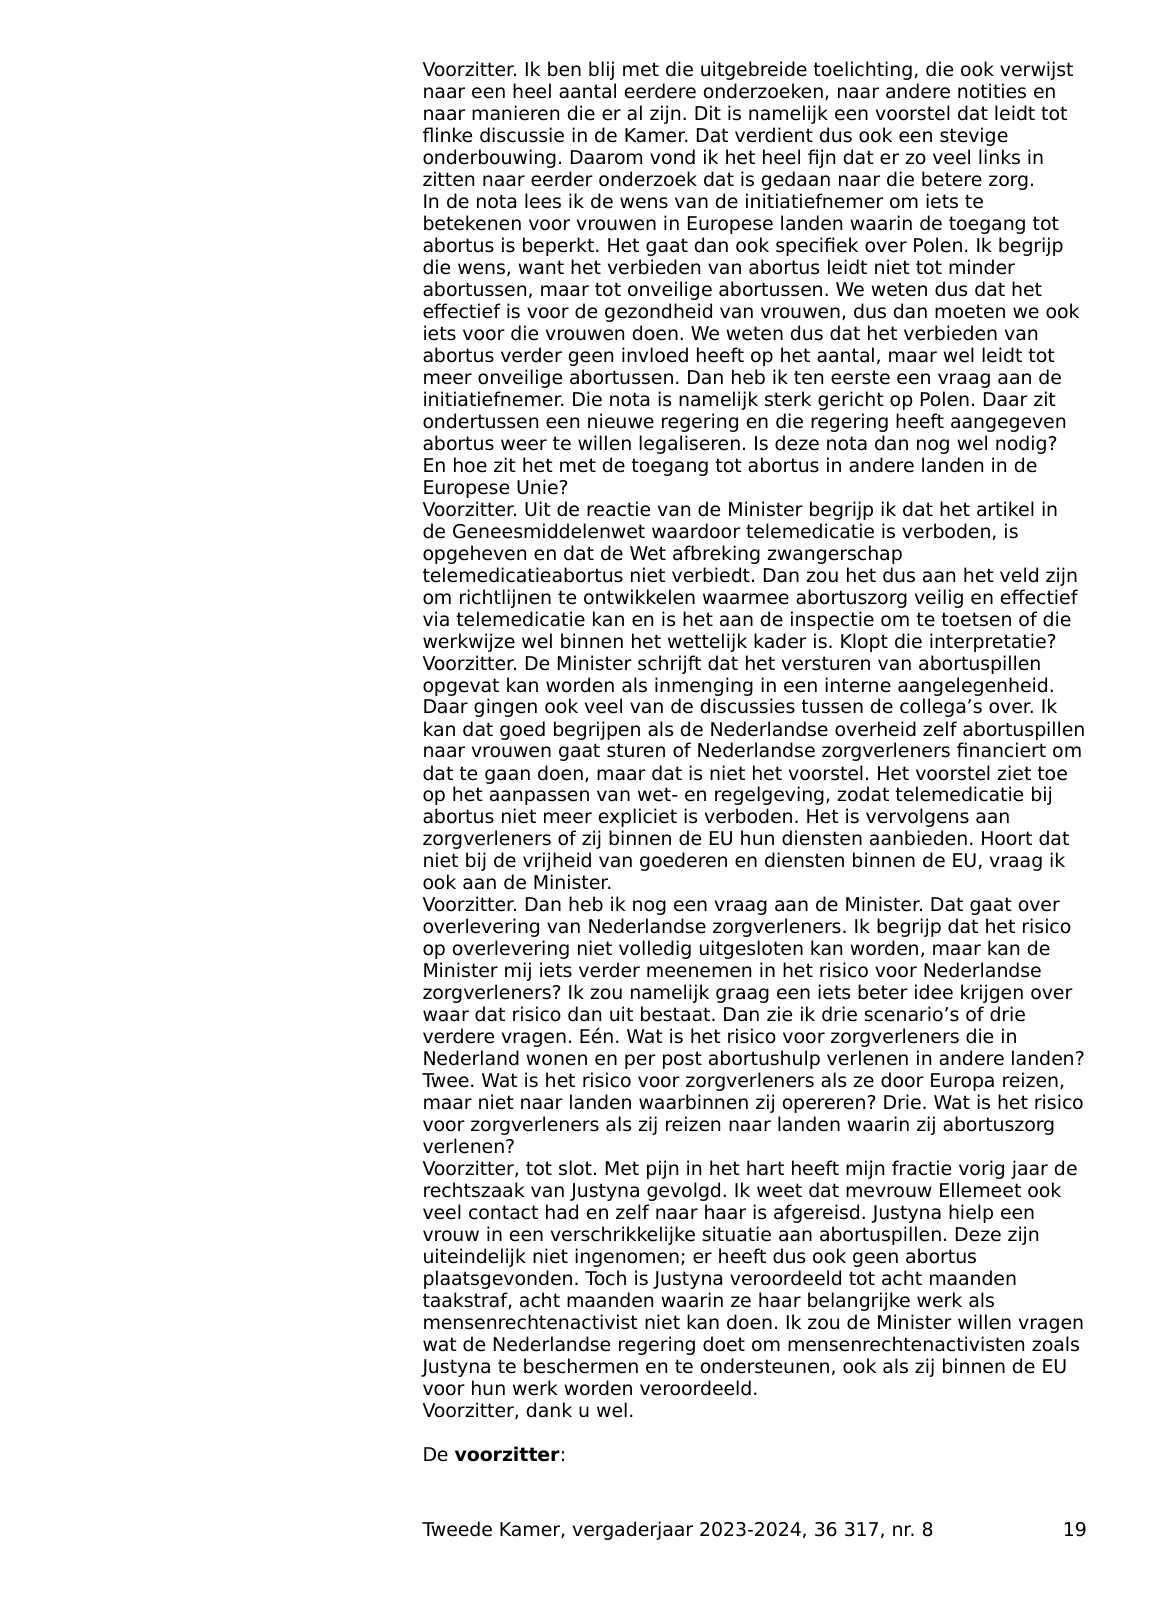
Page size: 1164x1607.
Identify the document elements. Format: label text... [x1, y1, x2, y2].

text Voorzitter. Ik ben blij met die uitgebreide toelichting, die ook verwijst naar een heel aantal eerdere onderzoeken, naar andere notities en naar manieren die er al zijn. Dit is namelijk een voorstel dat leidt tot flinke discussie in de Kamer. Dat verdient dus ook een stevige onderbouwing. Daarom vond ik het heel fijn dat er zo veel links in zitten naar eerder onderzoek dat is gedaan naar die betere zorg. [422, 59, 1087, 191]
text Voorzitter, tot slot. Met pijn in het hart heeft mijn fractie vorig jaar de rechtszaak van Justyna gevolgd. Ik weet dat mevrouw Ellemeet ook veel contact had en zelf naar haar is afgereisd. Justyna hielp een vrouw in een verschrikkelijke situatie aan abortuspillen. Deze zijn uiteindelijk niet ingenomen; er heeft dus ook geen abortus plaatsgevonden. Toch is Justyna veroordeeld tot acht maanden taakstraf, acht maanden waarin ze haar belangrijke werk als mensenrechtenactivist niet kan doen. Ik zou de Minister willen vragen wat de Nederlandse regering doet om mensenrechtenactivisten zoals Justyna te beschermen en te ondersteunen, ook als zij binnen de EU voor hun werk worden veroordeeld. [422, 1158, 1087, 1400]
text De voorzitter: [422, 1444, 1087, 1466]
text Voorzitter. Dan heb ik nog een vraag aan de Minister. Dat gaat over overlevering van Nederlandse zorgverleners. Ik begrijp dat het risico op overlevering niet volledig uitgesloten kan worden, maar kan de Minister mij iets verder meenemen in het risico voor Nederlandse zorgverleners? Ik zou namelijk graag een iets beter idee krijgen over waar dat risico dan uit bestaat. Dan zie ik drie scenario’s of drie verdere vragen. Eén. Wat is het risico voor zorgverleners die in Nederland wonen en per post abortushulp verlenen in andere landen? Twee. Wat is het risico voor zorgverleners als ze door Europa reizen, maar niet naar landen waarbinnen zij opereren? Drie. Wat is het risico voor zorgverleners als zij reizen naar landen waarin zij abortuszorg verlenen? [422, 894, 1087, 1158]
text Voorzitter. De Minister schrijft dat het versturen van abortuspillen opgevat kan worden als inmenging in een interne aangelegenheid. Daar gingen ook veel van de discussies tussen de collega’s over. Ik kan dat goed begrijpen als de Nederlandse overheid zelf abortuspillen naar vrouwen gaat sturen of Nederlandse zorgverleners financiert om dat te gaan doen, maar dat is niet het voorstel. Het voorstel ziet toe op het aanpassen van wet- en regelgeving, zodat telemedicatie bij abortus niet meer expliciet is verboden. Het is vervolgens aan zorgverleners of zij binnen de EU hun diensten aanbieden. Hoort dat niet bij de vrijheid van goederen en diensten binnen de EU, vraag ik ook aan de Minister. [422, 652, 1087, 894]
text In de nota lees ik de wens van de initiatiefnemer om iets te betekenen voor vrouwen in Europese landen waarin de toegang tot abortus is beperkt. Het gaat dan ook specifiek over Polen. Ik begrijp die wens, want het verbieden van abortus leidt niet tot minder abortussen, maar tot onveilige abortussen. We weten dus dat het effectief is voor de gezondheid van vrouwen, dus dan moeten we ook iets voor die vrouwen doen. We weten dus dat het verbieden van abortus verder geen invloed heeft op het aantal, maar wel leidt tot meer onveilige abortussen. Dan heb ik ten eerste een vraag aan de initiatiefnemer. Die nota is namelijk sterk gericht op Polen. Daar zit ondertussen een nieuwe regering en die regering heeft aangegeven abortus weer te willen legaliseren. Is deze nota dan nog wel nodig? En hoe zit het met de toegang tot abortus in andere landen in de Europese Unie? [422, 191, 1087, 499]
text Voorzitter, dank u wel. [422, 1400, 1087, 1422]
text Voorzitter. Uit de reactie van de Minister begrijp ik dat het artikel in de Geneesmiddelenwet waardoor telemedicatie is verboden, is opgeheven en dat de Wet afbreking zwangerschap telemedicatieabortus niet verbiedt. Dan zou het dus aan het veld zijn om richtlijnen te ontwikkelen waarmee abortuszorg veilig en effectief via telemedicatie kan en is het aan de inspectie om te toetsen of die werkwijze wel binnen het wettelijk kader is. Klopt die interpretatie? [422, 499, 1087, 652]
